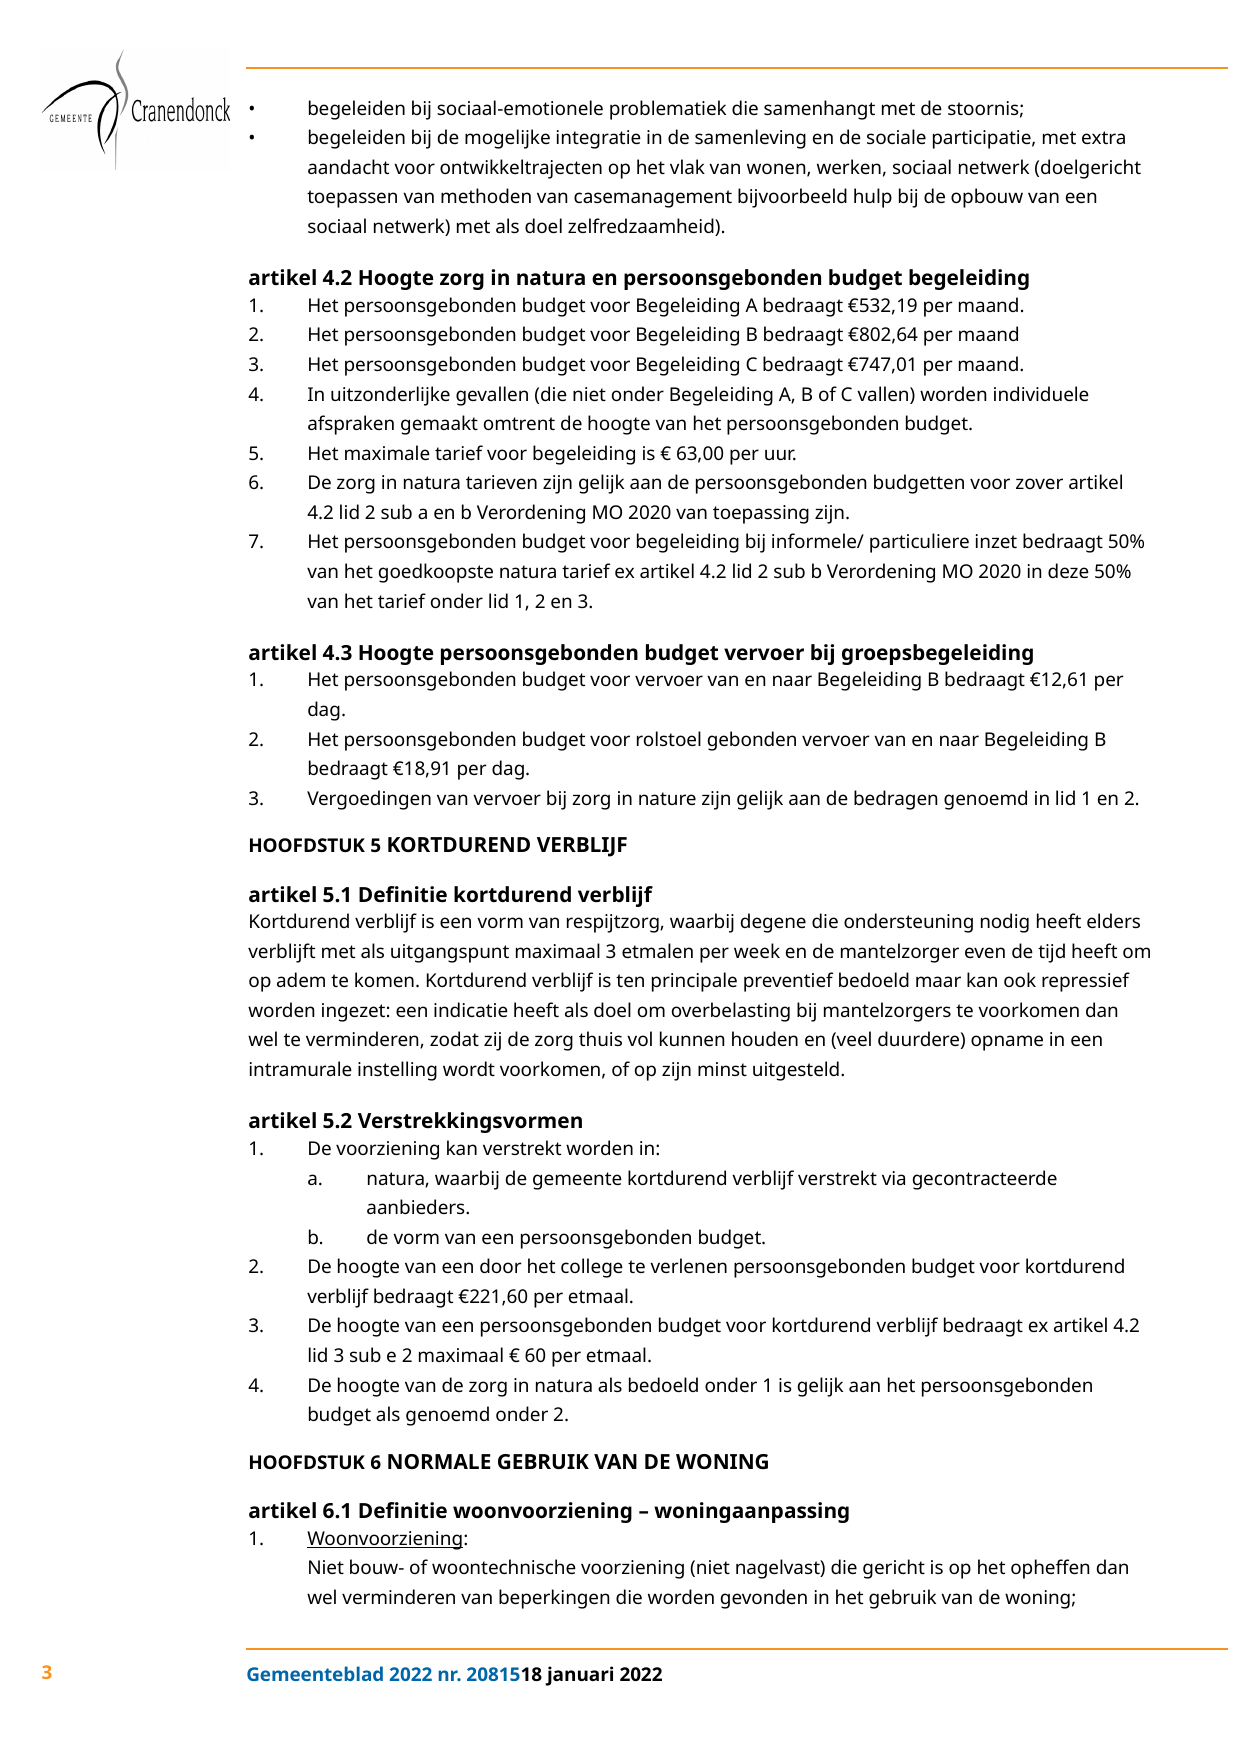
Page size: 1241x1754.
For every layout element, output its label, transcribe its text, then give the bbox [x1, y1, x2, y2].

list Het persoonsgebonden budget voor begeleiding bij informele/ particuliere inzet bedraagt 50% van het goedkoopste natura tarief ex artikel 4.2 lid 2 sub b Verordening MO 2020 in deze 50% van het tarief onder lid 1, 2 en 3. [248, 529, 1152, 613]
list In uitzonderlijke gevallen (die niet onder Begeleiding A, B of C vallen) worden individuele afspraken gemaakt omtrent de hoogte van het persoonsgebonden budget. [248, 381, 1152, 436]
text artikel 5.2 Verstrekkingsvormen [248, 1107, 1152, 1135]
list natura, waarbij de gemeente kortdurend verblijf verstrekt via gecontracteerde aanbieders. [307, 1165, 1152, 1220]
picture [41, 47, 231, 172]
list begeleiden bij de mogelijke integratie in de samenleving en de sociale participatie, met extra aandacht voor ontwikkeltrajecten op het vlak van wonen, werken, sociaal netwerk (doelgericht toepassen van methoden van casemanagement bijvoorbeeld hulp bij de opbouw van een sociaal netwerk) met als doel zelfredzaamheid). [248, 124, 1152, 239]
text HOOFDSTUK 5 KORTDUREND VERBLIJF [248, 831, 1152, 859]
list Niet bouw- of woontechnische voorziening (niet nagelvast) die gericht is op het opheffen dan wel verminderen van beperkingen die worden gevonden in het gebruik van de woning; [248, 1554, 1152, 1609]
list Het persoonsgebonden budget voor vervoer van en naar Begeleiding B bedraagt €12,61 per dag. [248, 667, 1152, 722]
text Kortdurend verblijf is een vorm van respijtzorg, waarbij degene die ondersteuning nodig heeft elders verblijft met als uitgangspunt maximaal 3 etmalen per week en de mantelzorger even de tijd heeft om op adem te komen. Kortdurend verblijf is ten principale preventief bedoeld maar kan ook repressief worden ingezet: een indicatie heeft als doel om overbelasting bij mantelzorgers te voorkomen dan wel te verminderen, zodat zij de zorg thuis vol kunnen houden en (veel duurdere) opname in een intramurale instelling wordt voorkomen, of op zijn minst uitgesteld. [248, 908, 1152, 1082]
list De voorziening kan verstrekt worden in: [248, 1135, 1152, 1161]
text artikel 5.1 Definitie kortdurend verblijf [248, 880, 1152, 908]
list Het persoonsgebonden budget voor Begeleiding B bedraagt €802,64 per maand [248, 322, 1152, 347]
list begeleiden bij sociaal-emotionele problematiek die samenhangt met de stoornis; [248, 95, 1152, 121]
list Het persoonsgebonden budget voor rolstoel gebonden vervoer van en naar Begeleiding B bedraagt €18,91 per dag. [248, 726, 1152, 781]
text artikel 4.3 Hoogte persoonsgebonden budget vervoer bij groepsbegeleiding [248, 638, 1152, 667]
list De hoogte van een persoonsgebonden budget voor kortdurend verblijf bedraagt ex artikel 4.2 lid 3 sub e 2 maximaal € 60 per etmaal. [248, 1313, 1152, 1368]
list Vergoedingen van vervoer bij zorg in nature zijn gelijk aan de bedragen genoemd in lid 1 en 2. [248, 785, 1152, 811]
list De hoogte van een door het college te verlenen persoonsgebonden budget voor kortdurend verblijf bedraagt €221,60 per etmaal. [248, 1253, 1152, 1309]
list Het persoonsgebonden budget voor Begeleiding C bedraagt €747,01 per maand. [248, 351, 1152, 377]
text HOOFDSTUK 6 NORMALE GEBRUIK VAN DE WONING [248, 1447, 1152, 1475]
list Het persoonsgebonden budget voor Begeleiding A bedraagt €532,19 per maand. [248, 292, 1152, 318]
text artikel 4.2 Hoogte zorg in natura en persoonsgebonden budget begeleiding [248, 263, 1152, 292]
list Het maximale tarief voor begeleiding is € 63,00 per uur. [248, 440, 1152, 466]
list Woonvoorziening: [248, 1525, 1152, 1550]
list de vorm van een persoonsgebonden budget. [307, 1224, 1152, 1249]
list De zorg in natura tarieven zijn gelijk aan de persoonsgebonden budgetten voor zover artikel 4.2 lid 2 sub a en b Verordening MO 2020 van toepassing zijn. [248, 469, 1152, 525]
list De hoogte van de zorg in natura als bedoeld onder 1 is gelijk aan het persoonsgebonden budget als genoemd onder 2. [248, 1372, 1152, 1427]
text artikel 6.1 Definitie woonvoorziening – woningaanpassing [248, 1496, 1152, 1525]
